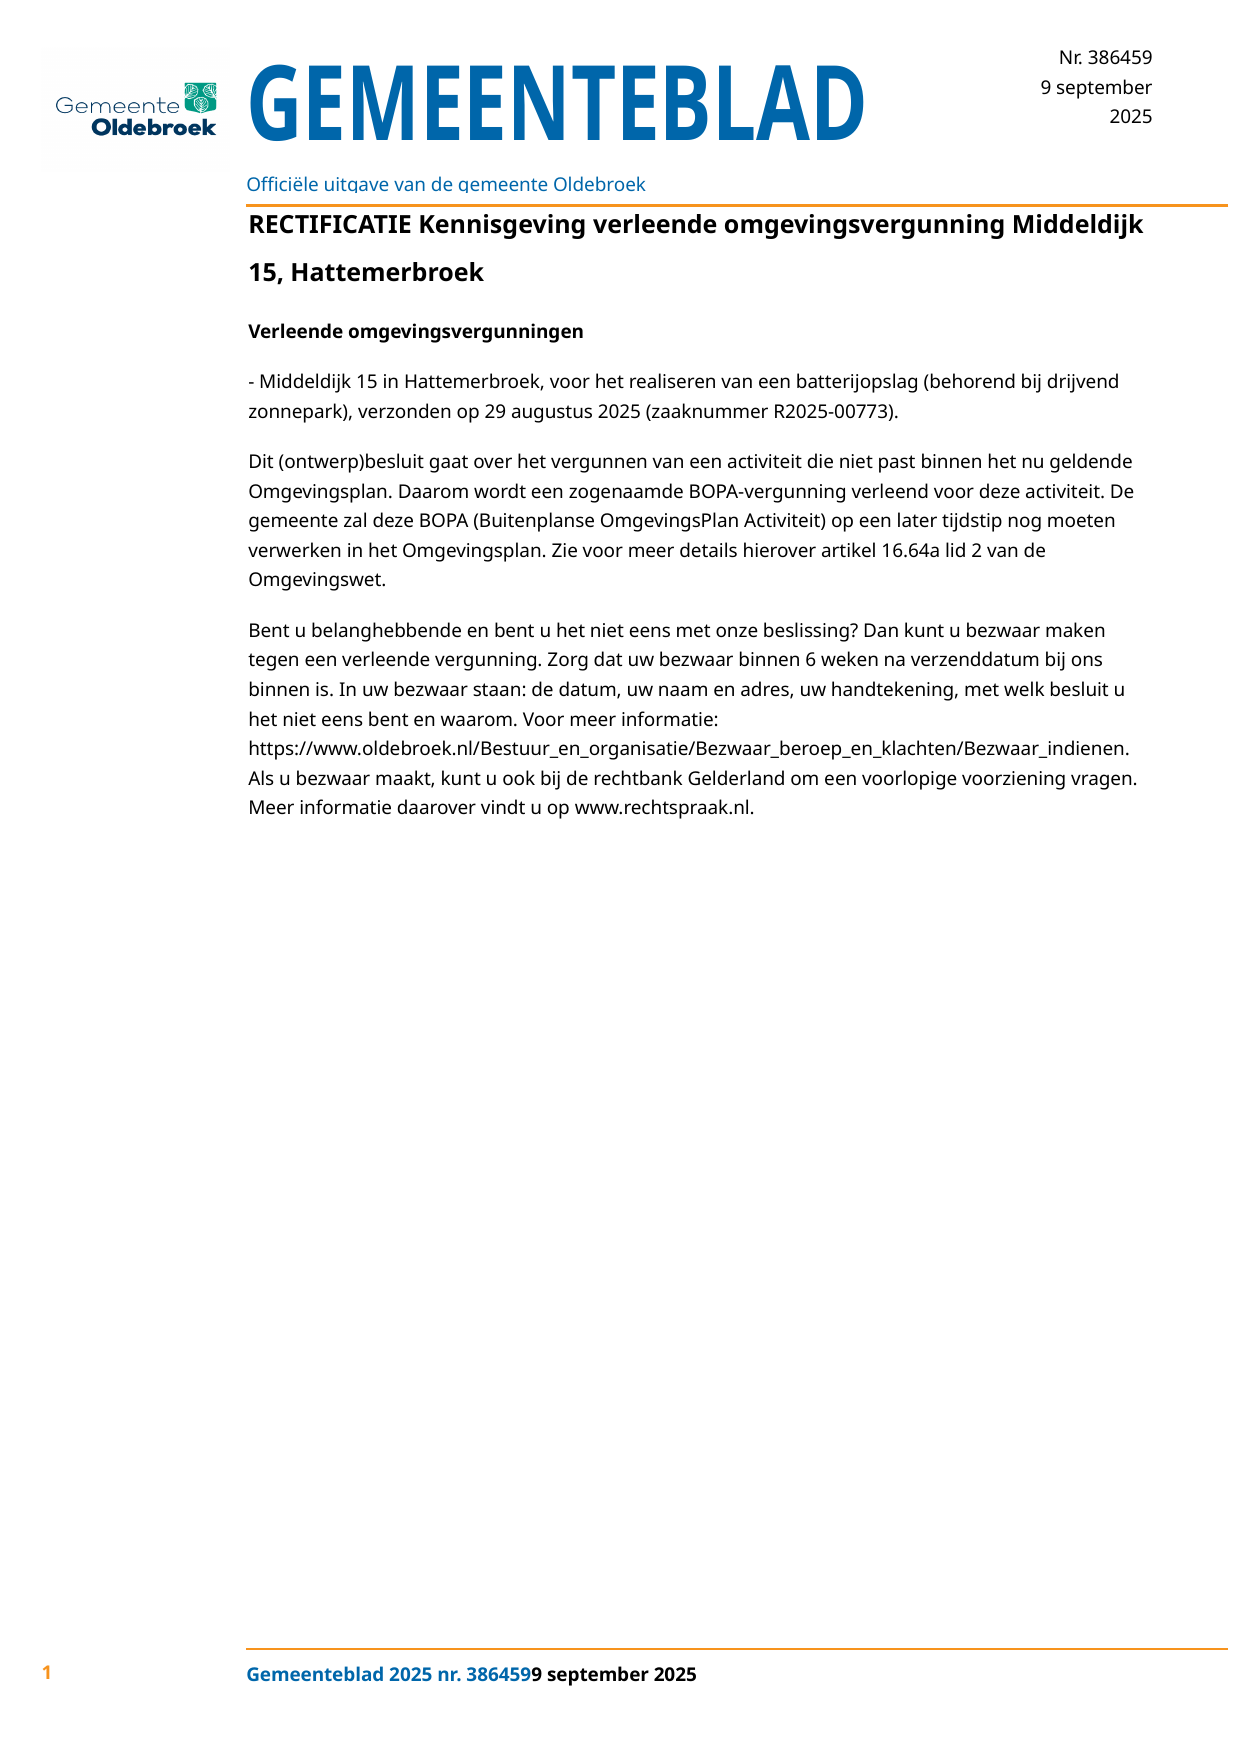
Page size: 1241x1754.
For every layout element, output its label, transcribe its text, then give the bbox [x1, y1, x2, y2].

text Bent u belanghebbende en bent u het niet eens met onze beslissing? Dan kunt u bezwaar maken tegen een verleende vergunning. Zorg dat uw bezwaar binnen 6 weken na verzenddatum bij ons binnen is. In uw bezwaar staan: de datum, uw naam en adres, uw handtekening, met welk besluit u het niet eens bent en waarom. Voor meer informatie: https://www.oldebroek.nl/Bestuur_en_organisatie/Bezwaar_beroep_en_klachten/Bezwaar_indienen. Als u bezwaar maakt, kunt u ook bij de rechtbank Gelderland om een voorlopige voorziening vragen. Meer informatie daarover vindt u op www.rechtspraak.nl. [248, 617, 1152, 820]
picture [41, 47, 231, 172]
text - Middeldijk 15 in Hattemerbroek, voor het realiseren van een batterijopslag (behorend bij drijvend zonnepark), verzonden op 29 augustus 2025 (zaaknummer R2025-00773). [248, 368, 1152, 424]
text Verleende omgevingsvergunningen [248, 318, 1152, 344]
text RECTIFICATIE Kennisgeving verleende omgevingsvergunning Middeldijk 15, Hattemerbroek [248, 207, 1152, 288]
text Dit (ontwerp)besluit gaat over het vergunnen van een activiteit die niet past binnen het nu geldende Omgevingsplan. Daarom wordt een zogenaamde BOPA-vergunning verleend voor deze activiteit. De gemeente zal deze BOPA (Buitenplanse OmgevingsPlan Activiteit) op een later tijdstip nog moeten verwerken in het Omgevingsplan. Zie voor meer details hierover artikel 16.64a lid 2 van de Omgevingswet. [248, 448, 1152, 592]
